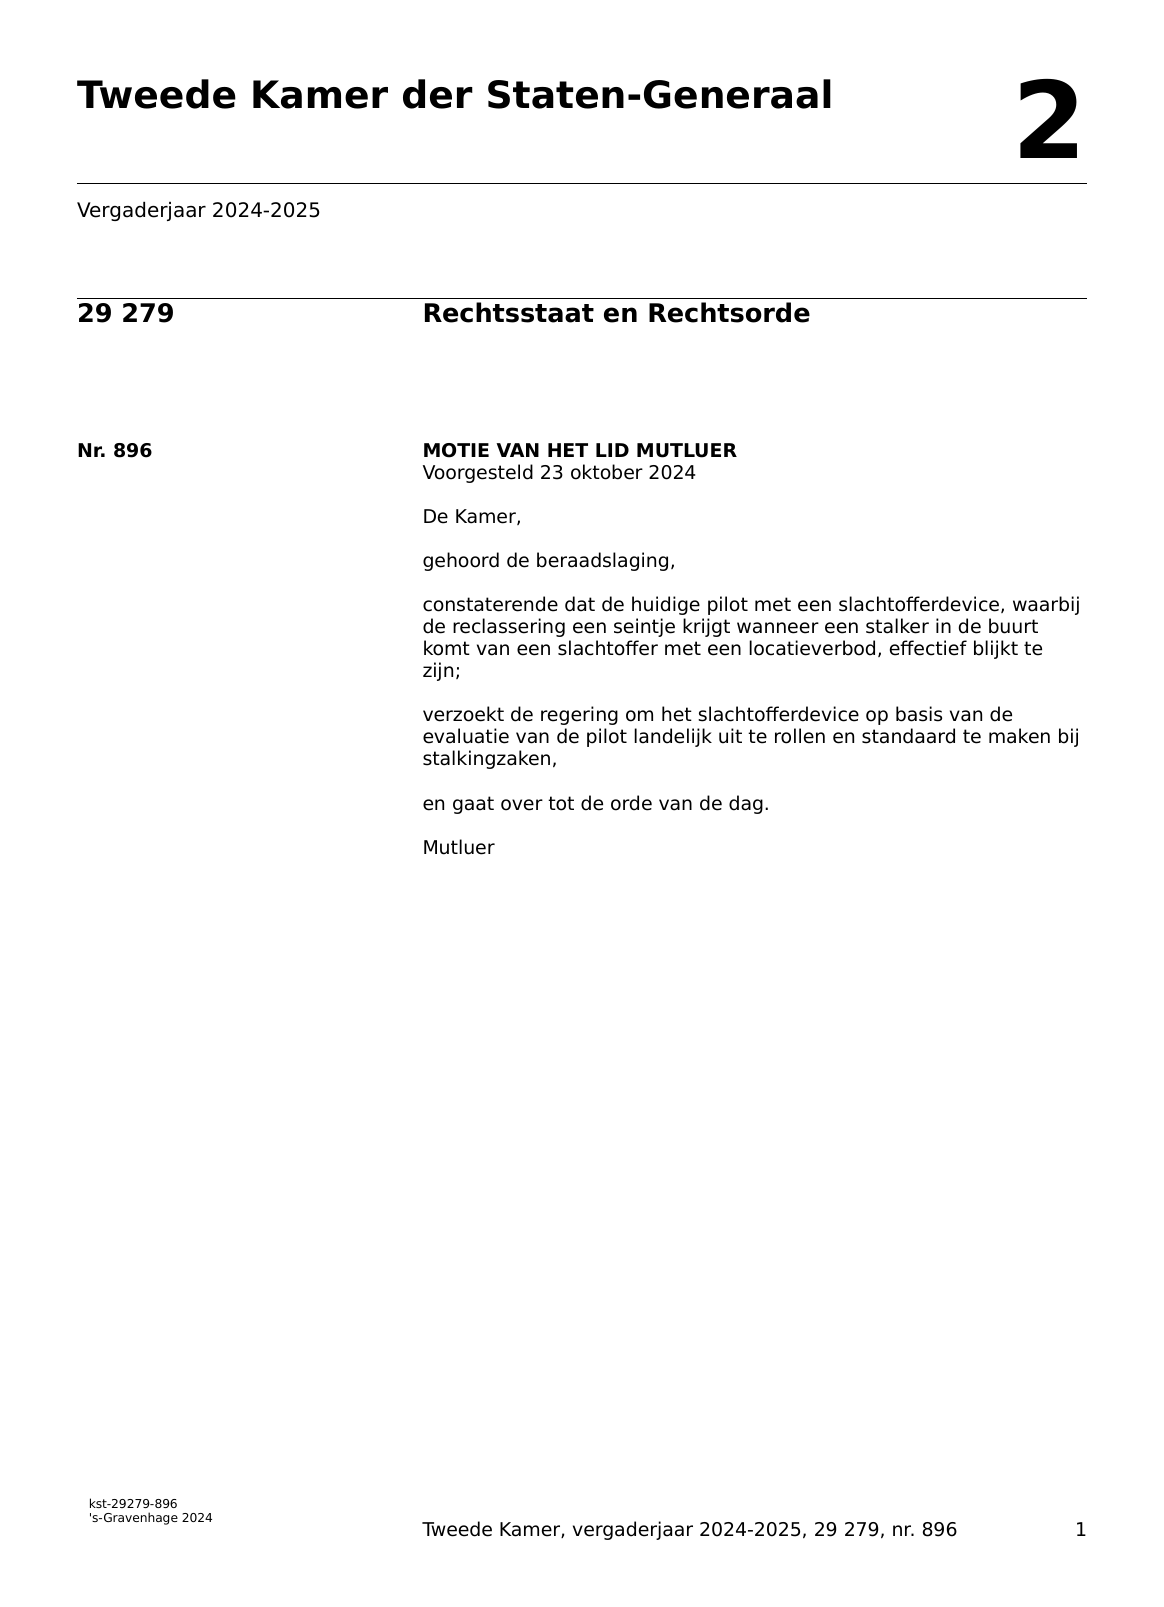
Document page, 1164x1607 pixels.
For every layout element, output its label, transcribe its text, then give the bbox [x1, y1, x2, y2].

subtitle Nr. 896 MOTIE VAN HET LID MUTLUER [77, 440, 1087, 462]
text 's-Gravenhage 2024 [88, 1511, 323, 1525]
text Voorgesteld 23 oktober 2024 [422, 462, 1087, 484]
table_header Tweede Kamer der Staten-Generaal [77, 59, 886, 183]
text constaterende dat de huidige pilot met een slachtofferdevice, waarbij de reclassering een seintje krijgt wanneer een stalker in de buurt komt van een slachtoffer met een locatieverbod, effectief blijkt te zijn; [422, 594, 1087, 682]
text kst-29279-896 [88, 1497, 323, 1511]
table_header 2 [886, 59, 1087, 183]
text verzoekt de regering om het slachtofferdevice op basis van de evaluatie van de pilot landelijk uit te rollen en standaard te maken bij stalkingzaken, [422, 704, 1087, 770]
subtitle 29 279 Rechtsstaat en Rechtsorde [77, 299, 1087, 329]
text De Kamer, [422, 506, 1087, 528]
text Mutluer [422, 837, 1087, 858]
text gehoord de beraadslaging, [422, 550, 1087, 572]
text en gaat over tot de orde van de dag. [422, 792, 1087, 814]
table_cell Vergaderjaar 2024-2025 [77, 184, 1087, 298]
